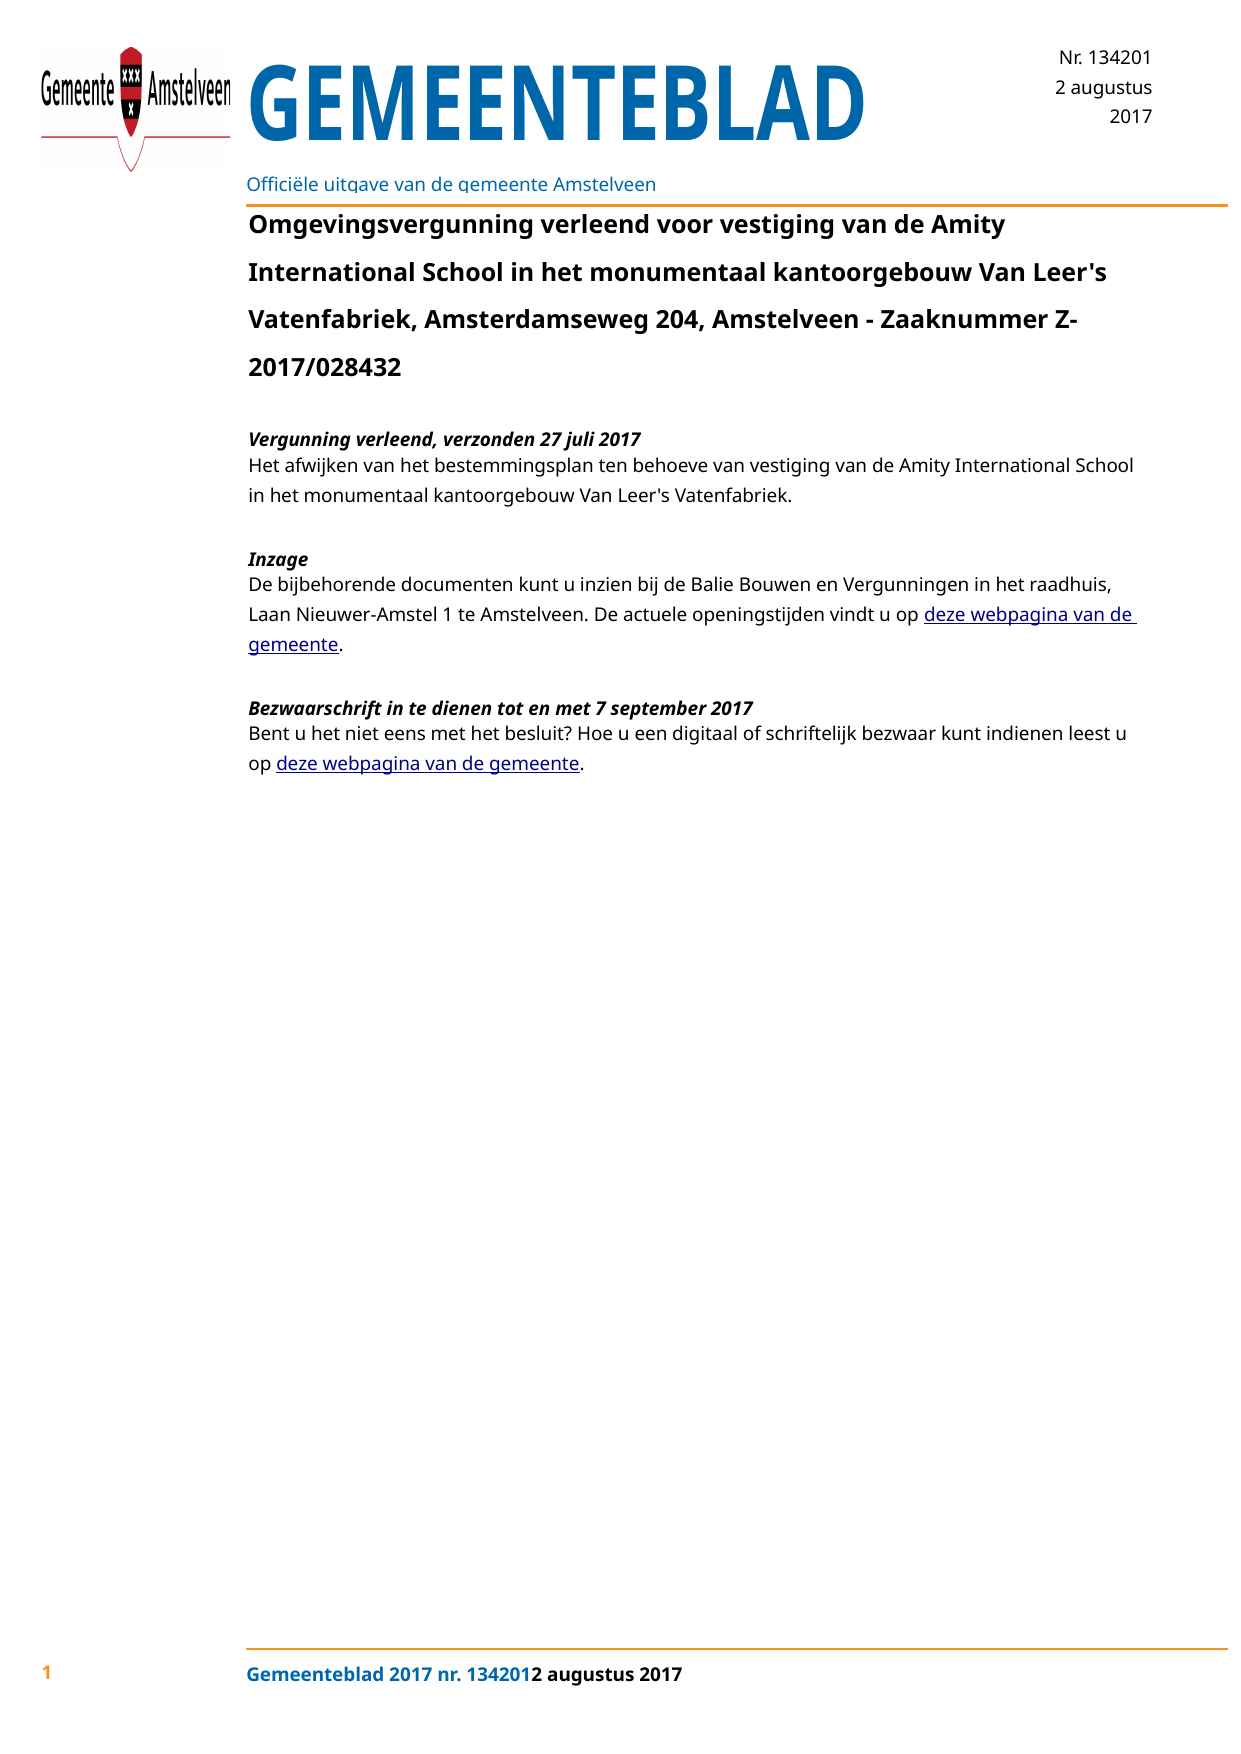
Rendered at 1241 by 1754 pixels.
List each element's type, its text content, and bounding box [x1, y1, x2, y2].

text Bezwaarschrift in te dienen tot en met 7 september 2017 [248, 695, 1152, 721]
picture [41, 47, 231, 172]
text Vergunning verleend, verzonden 27 juli 2017 [248, 427, 1152, 452]
text Het afwijken van het bestemmingsplan ten behoeve van vestiging van de Amity International School in het monumentaal kantoorgebouw Van Leer's Vatenfabriek. [248, 452, 1152, 508]
text Omgevingsvergunning verleend voor vestiging van de Amity International School in het monumentaal kantoorgebouw Van Leer's Vatenfabriek, Amsterdamseweg 204, Amstelveen - Zaaknummer Z-2017/028432 [248, 207, 1152, 384]
text Bent u het niet eens met het besluit? Hoe u een digitaal of schriftelijk bezwaar kunt indienen leest u op deze webpagina van de gemeente. [248, 721, 1152, 776]
text De bijbehorende documenten kunt u inzien bij de Balie Bouwen en Vergunningen in het raadhuis, Laan Nieuwer-Amstel 1 te Amstelveen. De actuele openingstijden vindt u op deze webpagina van de gemeente. [248, 572, 1152, 657]
text Inzage [248, 546, 1152, 572]
